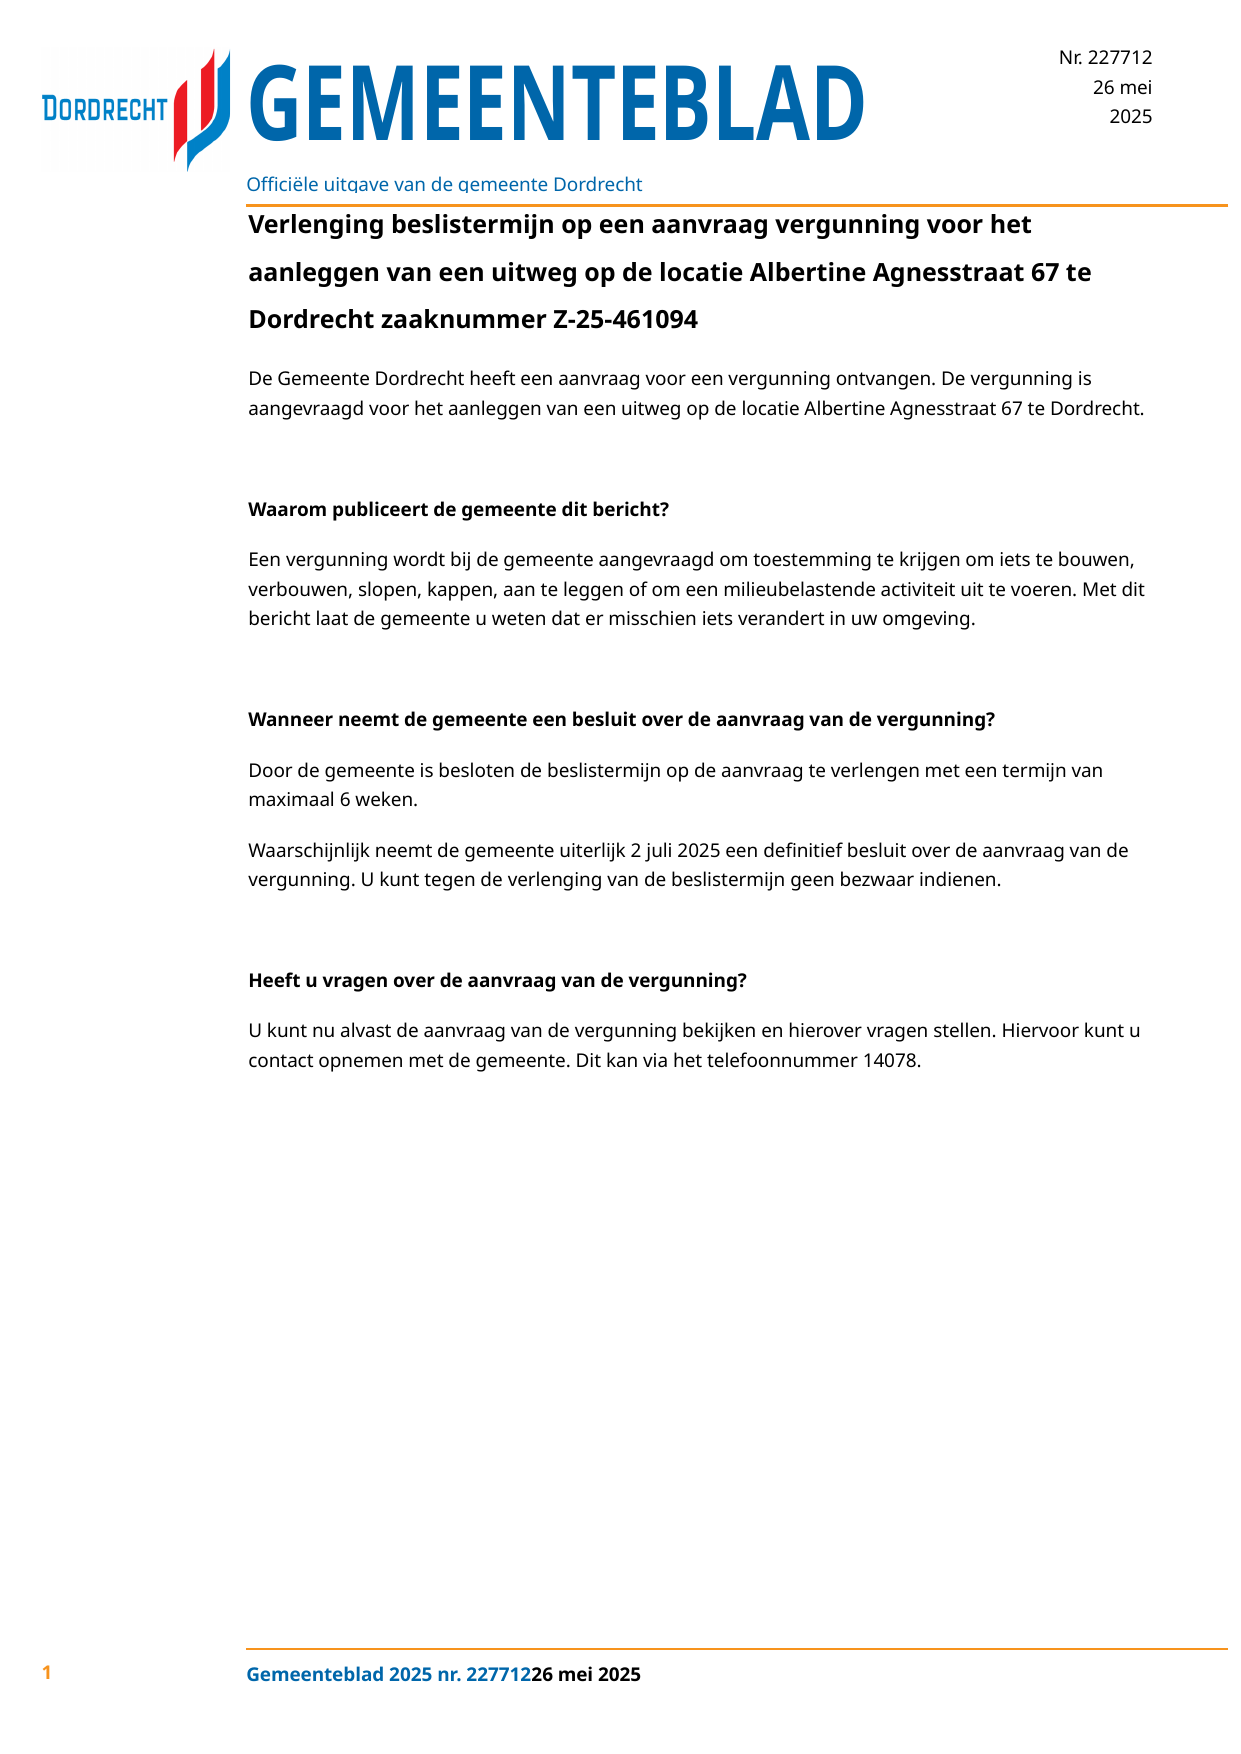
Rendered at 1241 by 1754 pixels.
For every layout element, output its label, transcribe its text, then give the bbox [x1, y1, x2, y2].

text Een vergunning wordt bij de gemeente aangevraagd om toestemming te krijgen om iets te bouwen, verbouwen, slopen, kappen, aan te leggen of om een milieubelastende activiteit uit te voeren. Met dit bericht laat de gemeente u weten dat er misschien iets verandert in uw omgeving. [248, 546, 1152, 631]
text Door de gemeente is besloten de beslistermijn op de aanvraag te verlengen met een termijn van maximaal 6 weken. [248, 757, 1152, 812]
text Waarschijnlijk neemt de gemeente uiterlijk 2 juli 2025 een definitief besluit over de aanvraag van de vergunning. U kunt tegen de verlenging van de beslistermijn geen bezwaar indienen. [248, 837, 1152, 892]
text Heeft u vragen over de aanvraag van de vergunning? [248, 967, 1152, 993]
text Verlenging beslistermijn op een aanvraag vergunning voor het aanleggen van een uitweg op de locatie Albertine Agnesstraat 67 te Dordrecht zaaknummer Z-25-461094 [248, 207, 1152, 336]
text De Gemeente Dordrecht heeft een aanvraag voor een vergunning ontvangen. De vergunning is aangevraagd voor het aanleggen van een uitweg op de locatie Albertine Agnesstraat 67 te Dordrecht. [248, 366, 1152, 421]
text U kunt nu alvast de aanvraag van de vergunning bekijken en hierover vragen stellen. Hiervoor kunt u contact opnemen met de gemeente. Dit kan via het telefoonnummer 14078. [248, 1018, 1152, 1073]
text Wanneer neemt de gemeente een besluit over de aanvraag van de vergunning? [248, 706, 1152, 732]
picture [41, 47, 231, 172]
text Waarom publiceert de gemeente dit bericht? [248, 496, 1152, 522]
